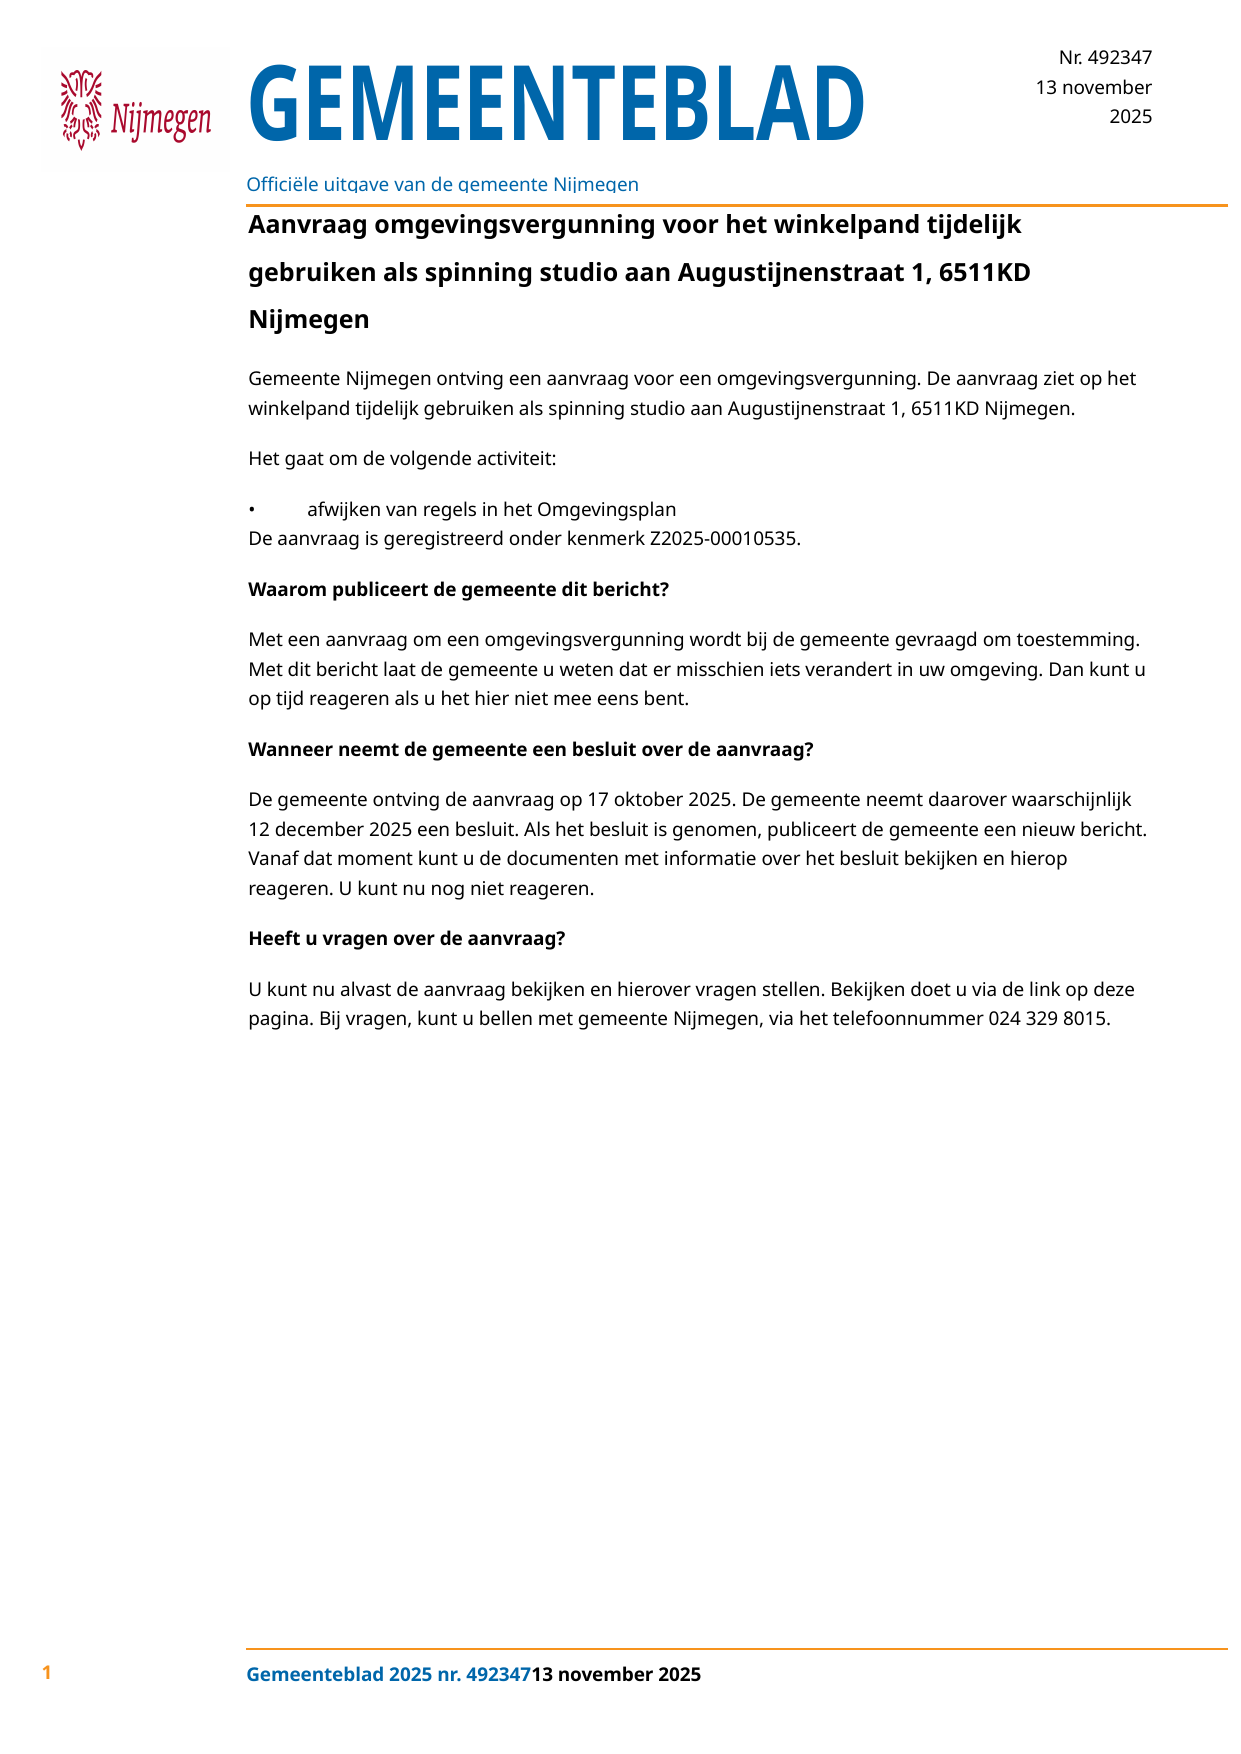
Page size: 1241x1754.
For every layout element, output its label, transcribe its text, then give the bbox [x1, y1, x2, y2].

text U kunt nu alvast de aanvraag bekijken en hierover vragen stellen. Bekijken doet u via de link op deze pagina. Bij vragen, kunt u bellen met gemeente Nijmegen, via het telefoonnummer 024 329 8015. [248, 976, 1152, 1031]
text De gemeente ontving de aanvraag op 17 oktober 2025. De gemeente neemt daarover waarschijnlijk 12 december 2025 een besluit. Als het besluit is genomen, publiceert de gemeente een nieuw bericht. Vanaf dat moment kunt u de documenten met informatie over het besluit bekijken en hierop reageren. U kunt nu nog niet reageren. [248, 786, 1152, 901]
list afwijken van regels in het Omgevingsplan [248, 496, 1152, 522]
text Gemeente Nijmegen ontving een aanvraag voor een omgevingsvergunning. De aanvraag ziet op het winkelpand tijdelijk gebruiken als spinning studio aan Augustijnenstraat 1, 6511KD Nijmegen. [248, 366, 1152, 421]
text Waarom publiceert de gemeente dit bericht? [248, 576, 1152, 602]
picture [41, 47, 231, 172]
text Aanvraag omgevingsvergunning voor het winkelpand tijdelijk gebruiken als spinning studio aan Augustijnenstraat 1, 6511KD Nijmegen [248, 207, 1152, 336]
text Wanneer neemt de gemeente een besluit over de aanvraag? [248, 736, 1152, 762]
text Het gaat om de volgende activiteit: [248, 446, 1152, 471]
text Met een aanvraag om een omgevingsvergunning wordt bij de gemeente gevraagd om toestemming. Met dit bericht laat de gemeente u weten dat er misschien iets verandert in uw omgeving. Dan kunt u op tijd reageren als u het hier niet mee eens bent. [248, 626, 1152, 711]
text Heeft u vragen over de aanvraag? [248, 926, 1152, 951]
text De aanvraag is geregistreerd onder kenmerk Z2025-00010535. [248, 526, 1152, 551]
